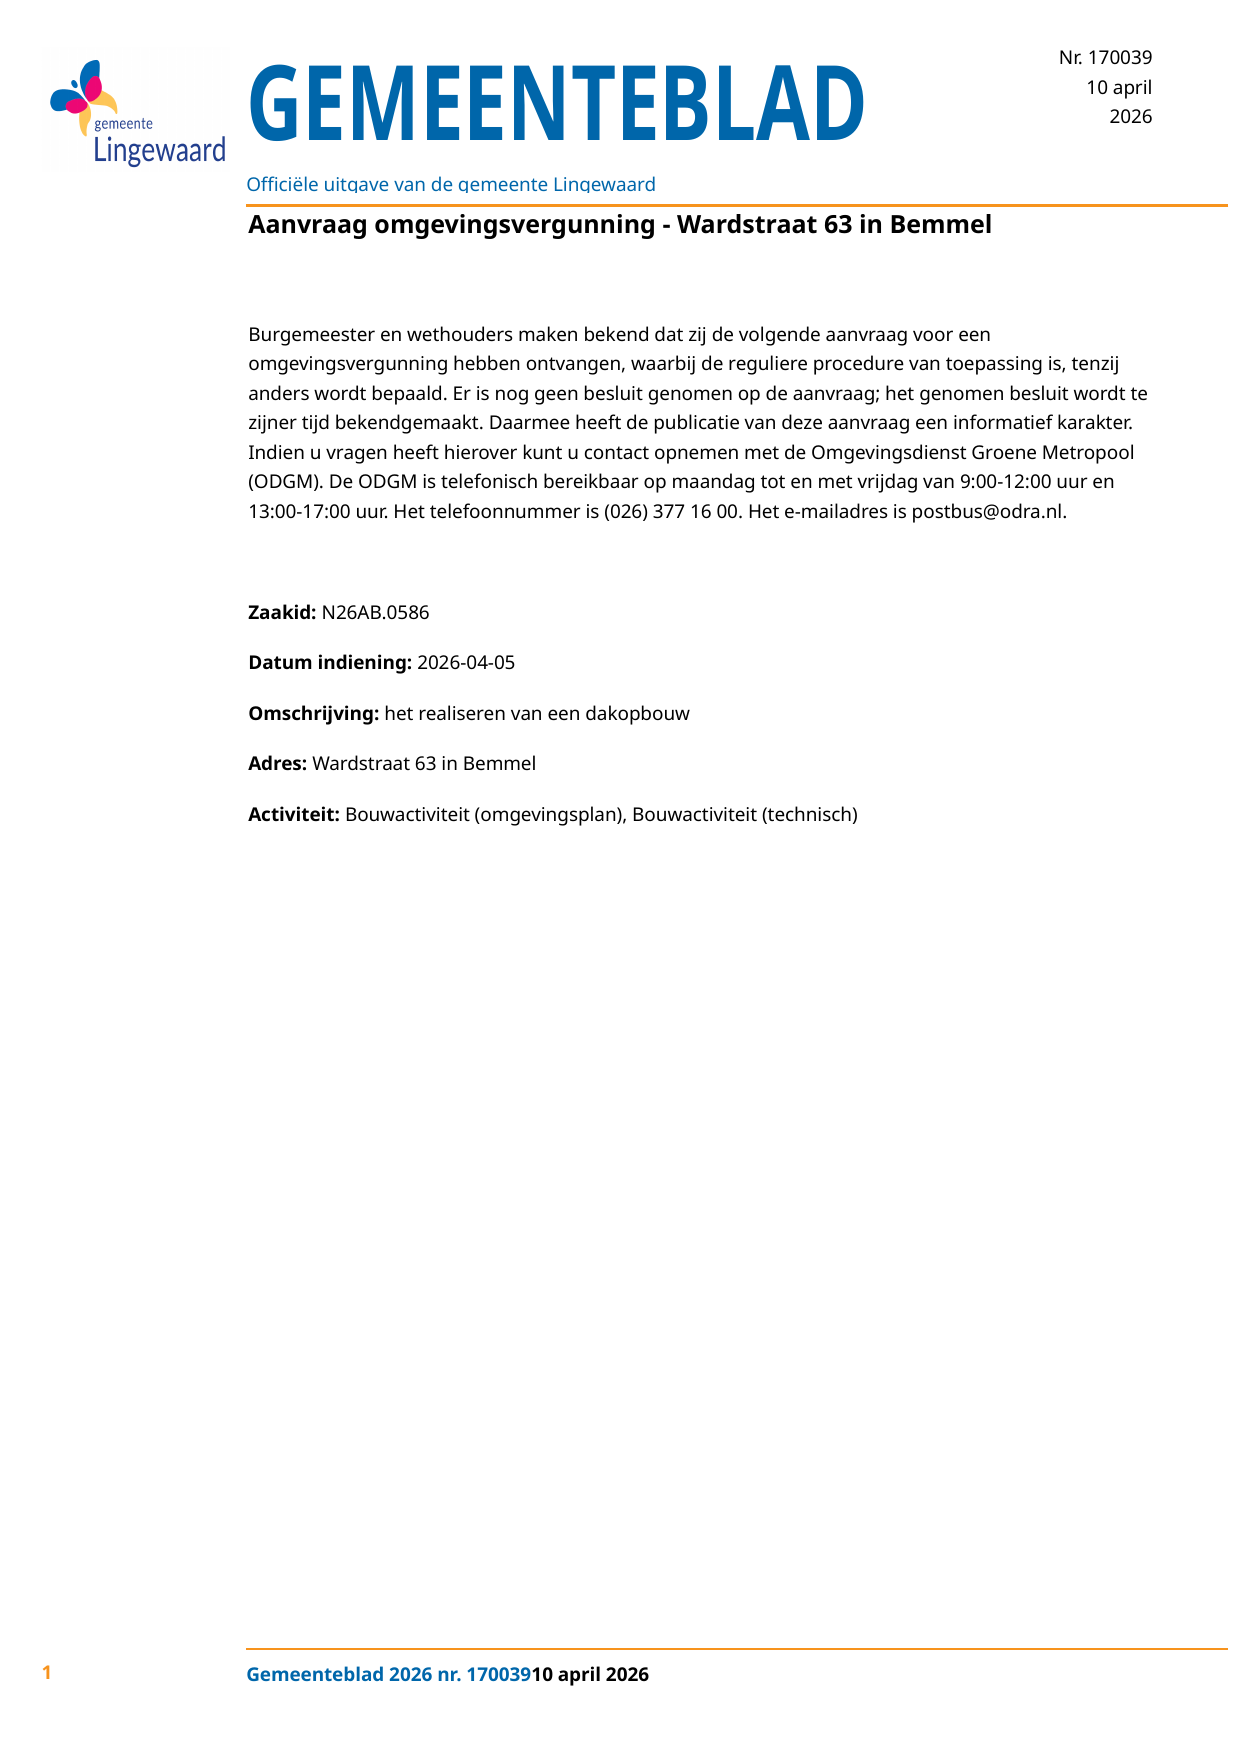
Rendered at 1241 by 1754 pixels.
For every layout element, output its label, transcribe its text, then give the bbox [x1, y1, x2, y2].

text Burgemeester en wethouders maken bekend dat zij de volgende aanvraag voor een omgevingsvergunning hebben ontvangen, waarbij de reguliere procedure van toepassing is, tenzij anders wordt bepaald. Er is nog geen besluit genomen op de aanvraag; het genomen besluit wordt te zijner tijd bekendgemaakt. Daarmee heeft de publicatie van deze aanvraag een informatief karakter. Indien u vragen heeft hierover kunt u contact opnemen met de Omgevingsdienst Groene Metropool (ODGM). De ODGM is telefonisch bereikbaar op maandag tot en met vrijdag van 9:00-12:00 uur en 13:00-17:00 uur. Het telefoonnummer is (026) 377 16 00. Het e-mailadres is postbus@odra.nl. [248, 321, 1152, 524]
text Omschrijving: het realiseren van een dakopbouw [248, 700, 1152, 726]
text Datum indiening: 2026-04-05 [248, 649, 1152, 675]
picture [41, 47, 231, 172]
text Aanvraag omgevingsvergunning - Wardstraat 63 in Bemmel [248, 207, 1152, 241]
text Activiteit: Bouwactiviteit (omgevingsplan), Bouwactiviteit (technisch) [248, 801, 1152, 826]
text Adres: Wardstraat 63 in Bemmel [248, 750, 1152, 776]
text Zaakid: N26AB.0586 [248, 599, 1152, 625]
